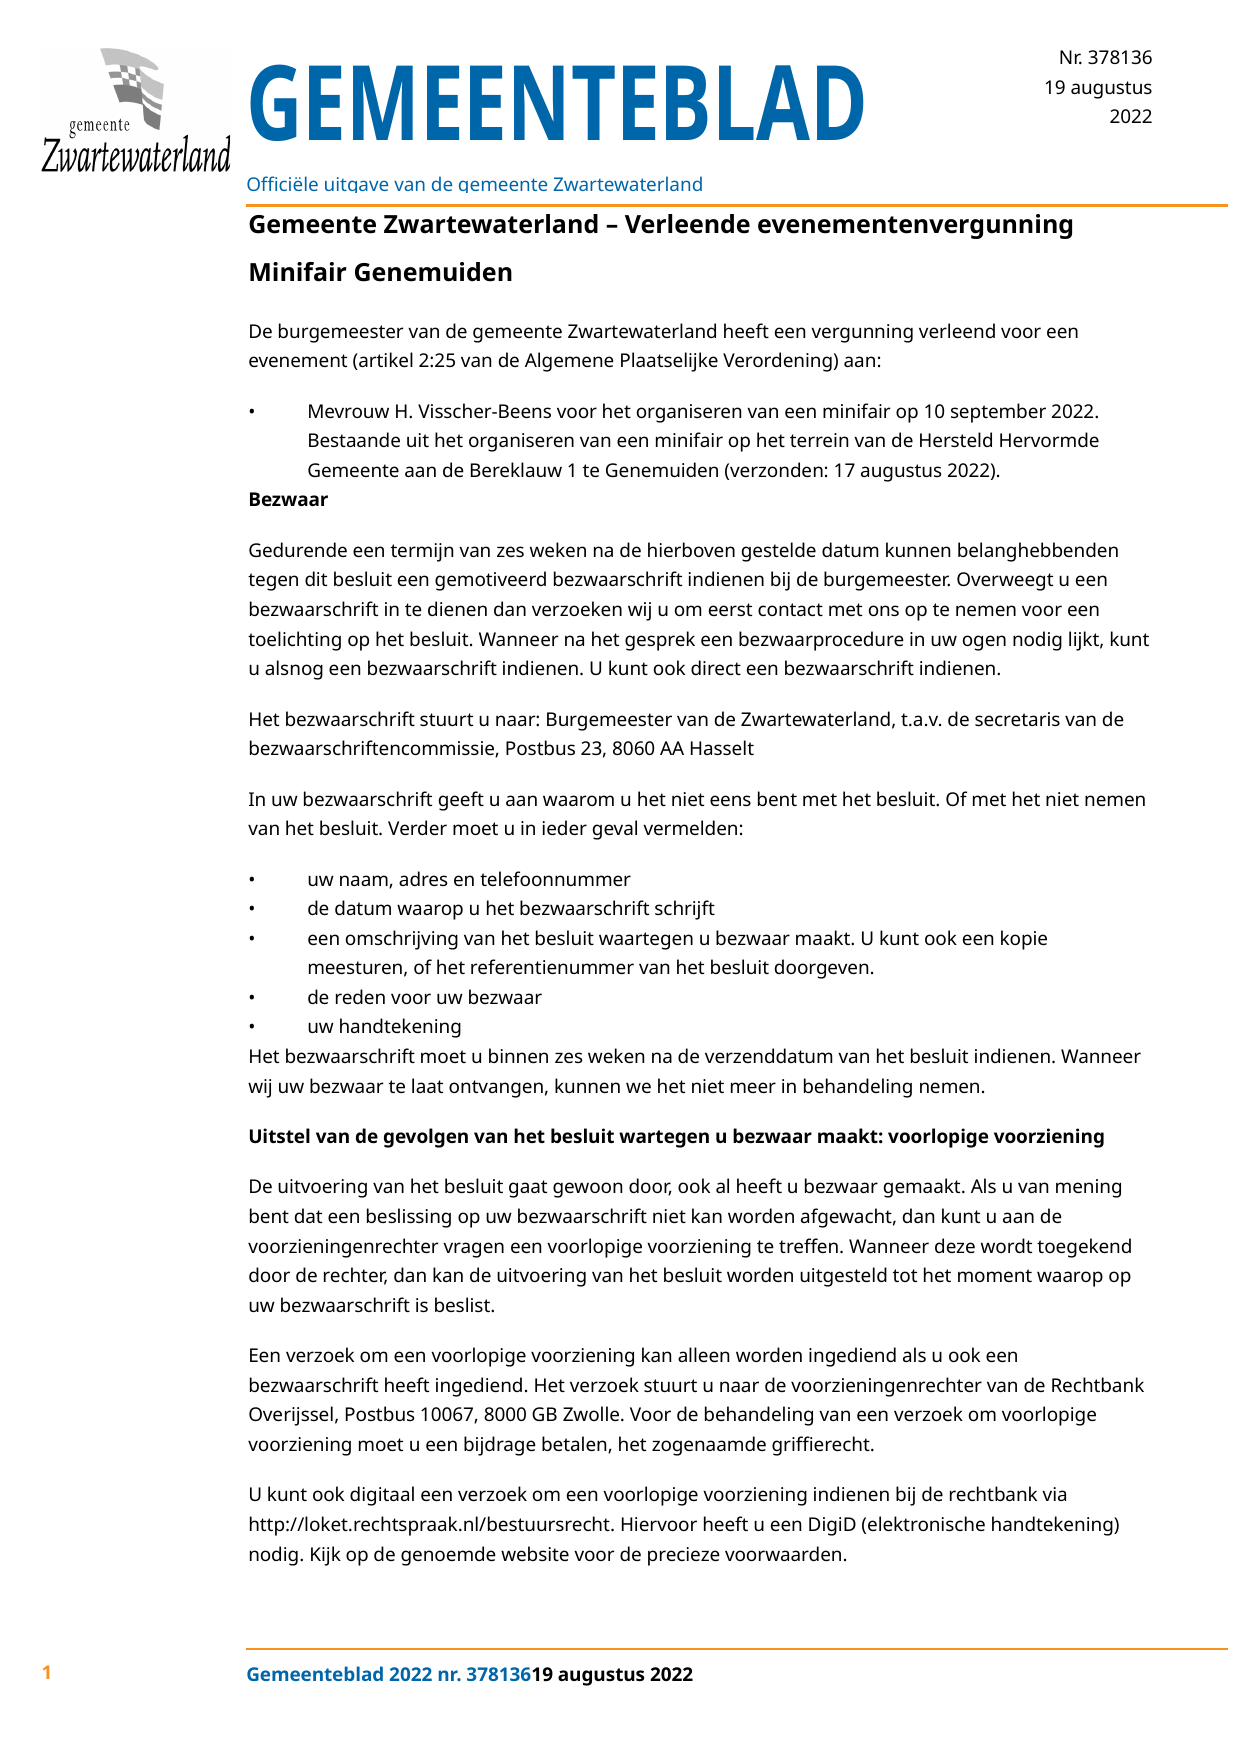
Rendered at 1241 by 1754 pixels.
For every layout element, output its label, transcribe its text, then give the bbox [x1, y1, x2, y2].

text Het bezwaarschrift stuurt u naar: Burgemeester van de Zwartewaterland, t.a.v. de secretaris van de bezwaarschriftencommissie, Postbus 23, 8060 AA Hasselt [248, 706, 1152, 761]
text Bezwaar [248, 487, 1152, 512]
text Gemeente Zwartewaterland – Verleende evenementenvergunning Minifair Genemuiden [248, 207, 1152, 288]
text De uitvoering van het besluit gaat gewoon door, ook al heeft u bezwaar gemaakt. Als u van mening bent dat een beslissing op uw bezwaarschrift niet kan worden afgewacht, dan kunt u aan de voorzieningenrechter vragen een voorlopige voorziening te treffen. Wanneer deze wordt toegekend door de rechter, dan kan de uitvoering van het besluit worden uitgesteld tot het moment waarop op uw bezwaarschrift is beslist. [248, 1174, 1152, 1318]
text Gedurende een termijn van zes weken na de hierboven gestelde datum kunnen belanghebbenden tegen dit besluit een gemotiveerd bezwaarschrift indienen bij de burgemeester. Overweegt u een bezwaarschrift in te dienen dan verzoeken wij u om eerst contact met ons op te nemen voor een toelichting op het besluit. Wanneer na het gesprek een bezwaarprocedure in uw ogen nodig lijkt, kunt u alsnog een bezwaarschrift indienen. U kunt ook direct een bezwaarschrift indienen. [248, 537, 1152, 681]
list uw naam, adres en telefoonnummer [248, 866, 1152, 892]
list de datum waarop u het bezwaarschrift schrijft [248, 895, 1152, 921]
text Een verzoek om een voorlopige voorziening kan alleen worden ingediend als u ook een bezwaarschrift heeft ingediend. Het verzoek stuurt u naar de voorzieningenrechter van de Rechtbank Overijssel, Postbus 10067, 8000 GB Zwolle. Voor de behandeling van een verzoek om voorlopige voorziening moet u een bijdrage betalen, het zogenaamde griffierecht. [248, 1342, 1152, 1457]
list de reden voor uw bezwaar [248, 984, 1152, 1010]
list Mevrouw H. Visscher-Beens voor het organiseren van een minifair op 10 september 2022. Bestaande uit het organiseren van een minifair op het terrein van de Hersteld Hervormde Gemeente aan de Bereklauw 1 te Genemuiden (verzonden: 17 augustus 2022). [248, 398, 1152, 483]
text Uitstel van de gevolgen van het besluit wartegen u bezwaar maakt: voorlopige voorziening [248, 1123, 1152, 1149]
list uw handtekening [248, 1014, 1152, 1039]
text In uw bezwaarschrift geeft u aan waarom u het niet eens bent met het besluit. Of met het niet nemen van het besluit. Verder moet u in ieder geval vermelden: [248, 786, 1152, 841]
text Het bezwaarschrift moet u binnen zes weken na de verzenddatum van het besluit indienen. Wanneer wij uw bezwaar te laat ontvangen, kunnen we het niet meer in behandeling nemen. [248, 1043, 1152, 1099]
picture [41, 47, 231, 172]
text U kunt ook digitaal een verzoek om een voorlopige voorziening indienen bij de rechtbank via http://loket.rechtspraak.nl/bestuursrecht. Hiervoor heeft u een DigiD (elektronische handtekening) nodig. Kijk op de genoemde website voor de precieze voorwaarden. [248, 1482, 1152, 1567]
text De burgemeester van de gemeente Zwartewaterland heeft een vergunning verleend voor een evenement (artikel 2:25 van de Algemene Plaatselijke Verordening) aan: [248, 318, 1152, 373]
list een omschrijving van het besluit waartegen u bezwaar maakt. U kunt ook een kopie meesturen, of het referentienummer van het besluit doorgeven. [248, 925, 1152, 980]
